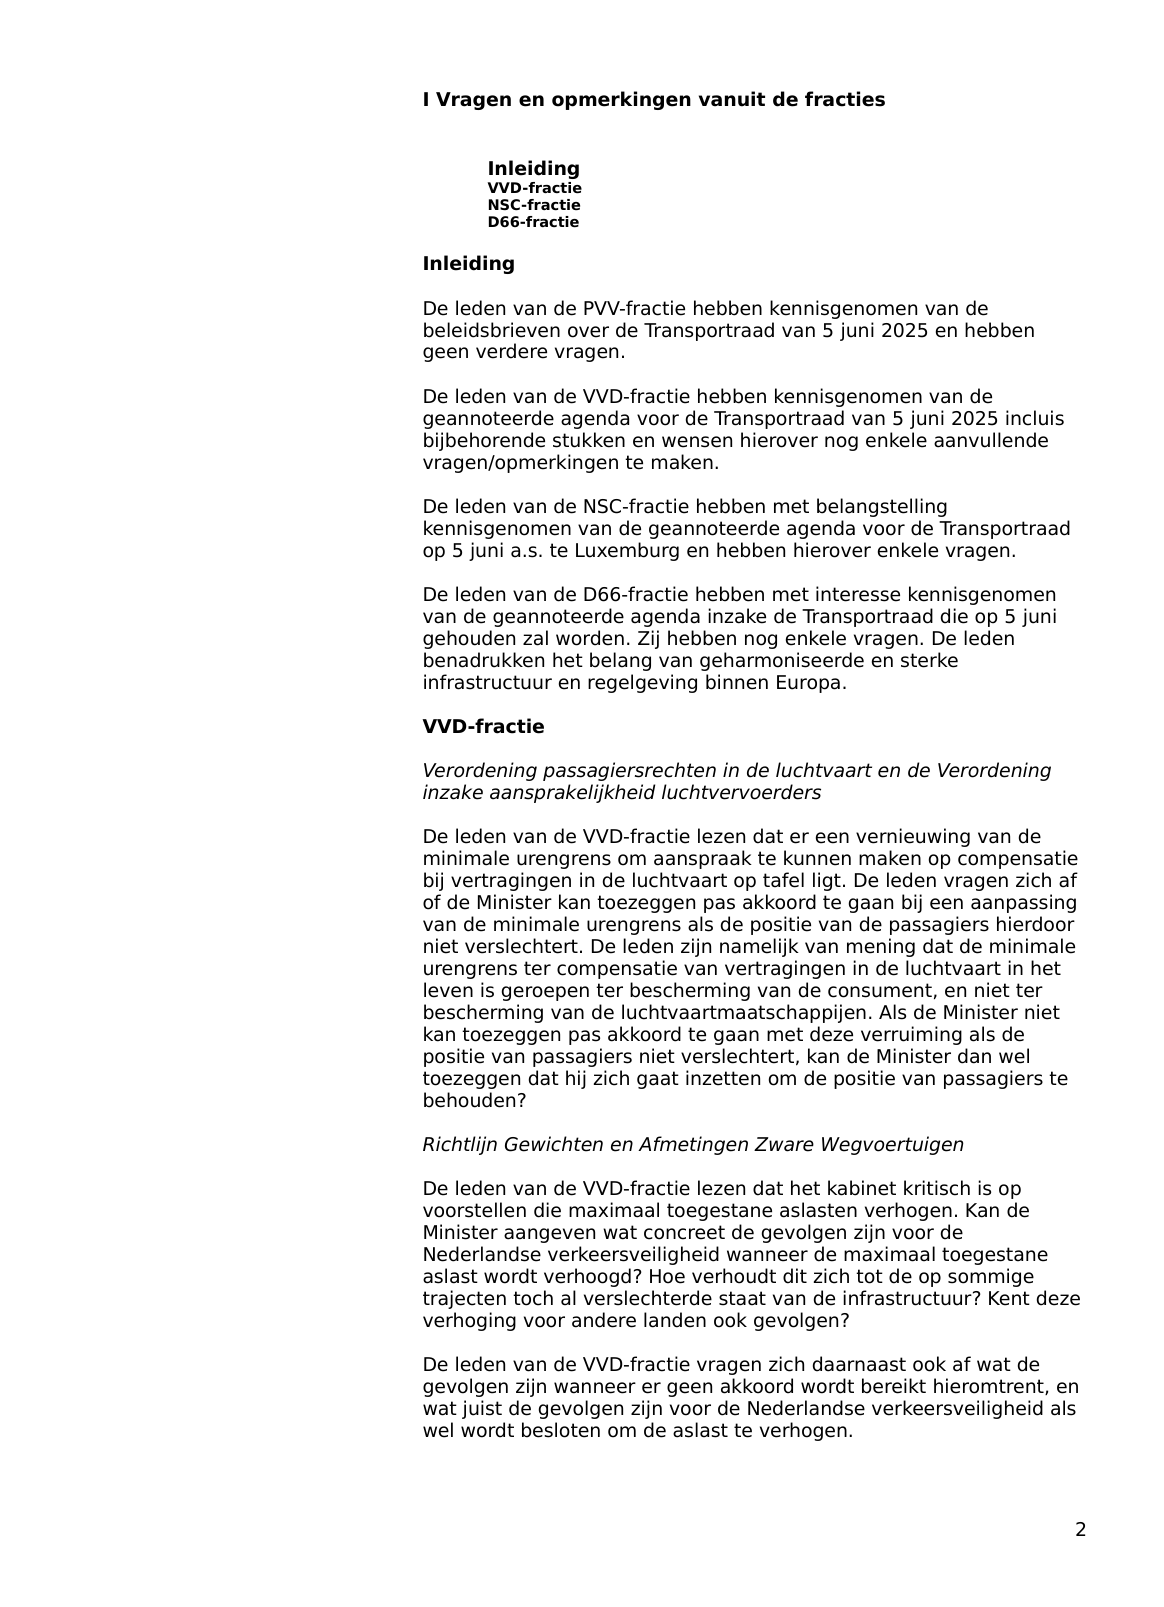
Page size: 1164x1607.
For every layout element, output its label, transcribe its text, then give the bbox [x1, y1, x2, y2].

table_cell [422, 214, 481, 231]
text De leden van de VVD-fractie vragen zich daarnaast ook af wat de gevolgen zijn wanneer er geen akkoord wordt bereikt hieromtrent, en wat juist de gevolgen zijn voor de Nederlandse verkeersveiligheid als wel wordt besloten om de aslast te verhogen. [422, 1354, 1087, 1442]
subtitle I Vragen en opmerkingen vanuit de fracties [422, 89, 1087, 111]
subtitle VVD-fractie [422, 716, 1087, 738]
text De leden van de NSC-fractie hebben met belangstelling kennisgenomen van de geannoteerde agenda voor de Transportraad op 5 juni a.s. te Luxemburg en hebben hierover enkele vragen. [422, 496, 1087, 562]
table_cell [422, 197, 481, 214]
table_cell VVD-fractie [481, 180, 1087, 197]
table_cell D66-fractie [481, 214, 1087, 231]
table_cell [422, 180, 481, 197]
table_header Inleiding [481, 136, 1087, 180]
subtitle Verordening passagiersrechten in de luchtvaart en de Verordening inzake aansprakelijkheid luchtvervoerders [422, 760, 1087, 804]
table_cell NSC-fractie [481, 197, 1087, 214]
text De leden van de PVV-fractie hebben kennisgenomen van de beleidsbrieven over de Transportraad van 5 juni 2025 en hebben geen verdere vragen. [422, 297, 1087, 363]
text De leden van de VVD-fractie lezen dat er een vernieuwing van de minimale urengrens om aanspraak te kunnen maken op compensatie bij vertragingen in de luchtvaart op tafel ligt. De leden vragen zich af of de Minister kan toezeggen pas akkoord te gaan bij een aanpassing van de minimale urengrens als de positie van de passagiers hierdoor niet verslechtert. De leden zijn namelijk van mening dat de minimale urengrens ter compensatie van vertragingen in de luchtvaart in het leven is geroepen ter bescherming van de consument, en niet ter bescherming van de luchtvaartmaatschappijen. Als de Minister niet kan toezeggen pas akkoord te gaan met deze verruiming als de positie van passagiers niet verslechtert, kan de Minister dan wel toezeggen dat hij zich gaat inzetten om de positie van passagiers te behouden? [422, 826, 1087, 1112]
text De leden van de VVD-fractie lezen dat het kabinet kritisch is op voorstellen die maximaal toegestane aslasten verhogen. Kan de Minister aangeven wat concreet de gevolgen zijn voor de Nederlandse verkeersveiligheid wanneer de maximaal toegestane aslast wordt verhoogd? Hoe verhoudt dit zich tot de op sommige trajecten toch al verslechterde staat van de infrastructuur? Kent deze verhoging voor andere landen ook gevolgen? [422, 1178, 1087, 1332]
subtitle Richtlijn Gewichten en Afmetingen Zware Wegvoertuigen [422, 1134, 1087, 1156]
table_header [422, 136, 481, 180]
text De leden van de VVD-fractie hebben kennisgenomen van de geannoteerde agenda voor de Transportraad van 5 juni 2025 incluis bijbehorende stukken en wensen hierover nog enkele aanvullende vragen/opmerkingen te maken. [422, 386, 1087, 473]
text De leden van de D66-fractie hebben met interesse kennisgenomen van de geannoteerde agenda inzake de Transportraad die op 5 juni gehouden zal worden. Zij hebben nog enkele vragen. De leden benadrukken het belang van geharmoniseerde en sterke infrastructuur en regelgeving binnen Europa. [422, 584, 1087, 694]
subtitle Inleiding [422, 253, 1087, 275]
